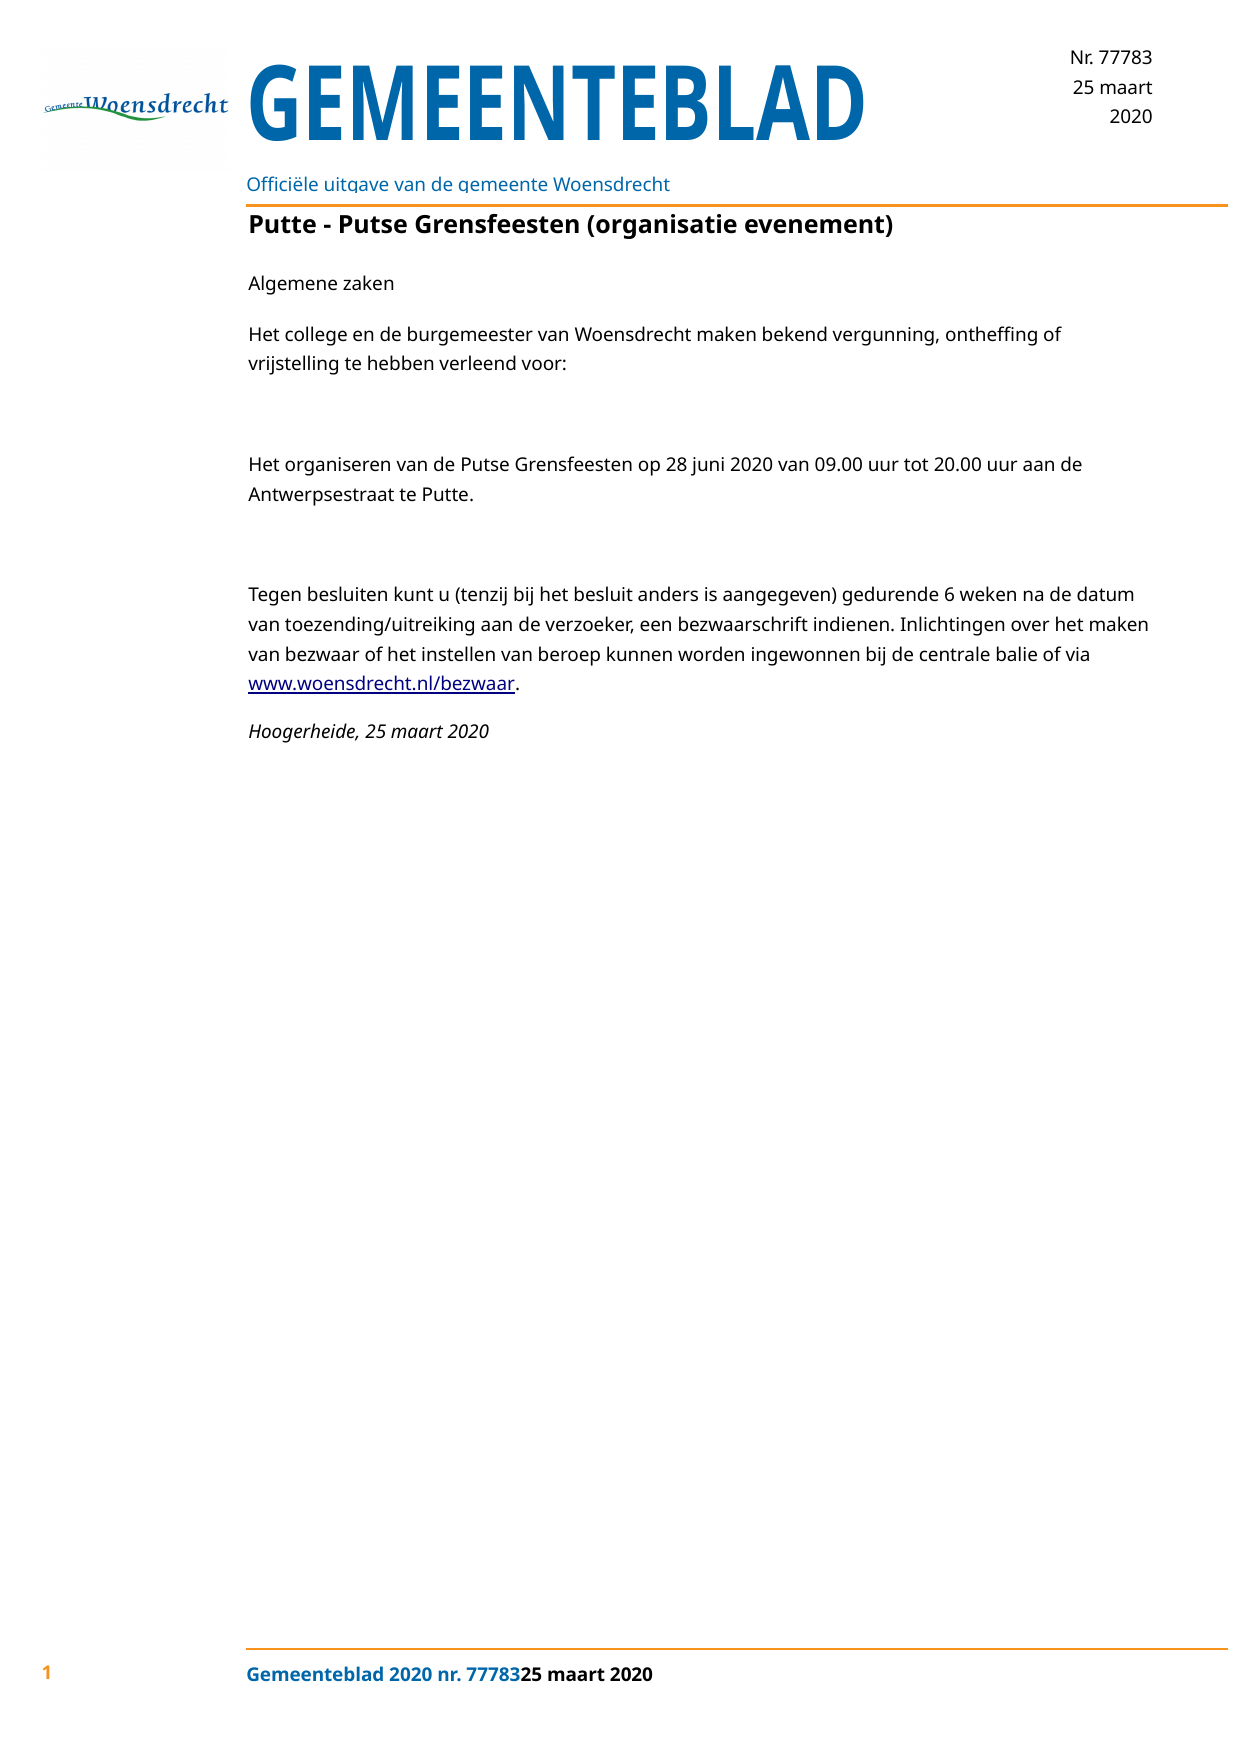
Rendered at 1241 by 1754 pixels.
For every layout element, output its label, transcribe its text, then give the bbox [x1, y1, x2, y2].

text Hoogerheide, 25 maart 2020 [248, 718, 1152, 744]
text Tegen besluiten kunt u (tenzij bij het besluit anders is aangegeven) gedurende 6 weken na de datum van toezending/uitreiking aan de verzoeker, een bezwaarschrift indienen. Inlichtingen over het maken van bezwaar of het instellen van beroep kunnen worden ingewonnen bij de centrale balie of via www.woensdrecht.nl/bezwaar. [248, 582, 1152, 696]
text Algemene zaken [248, 270, 1152, 296]
picture [41, 47, 231, 172]
text Het organiseren van de Putse Grensfeesten op 28 juni 2020 van 09.00 uur tot 20.00 uur aan de Antwerpsestraat te Putte. [248, 451, 1152, 506]
text Het college en de burgemeester van Woensdrecht maken bekend vergunning, ontheffing of vrijstelling te hebben verleend voor: [248, 321, 1152, 376]
text Putte - Putse Grensfeesten (organisatie evenement) [248, 207, 1152, 241]
